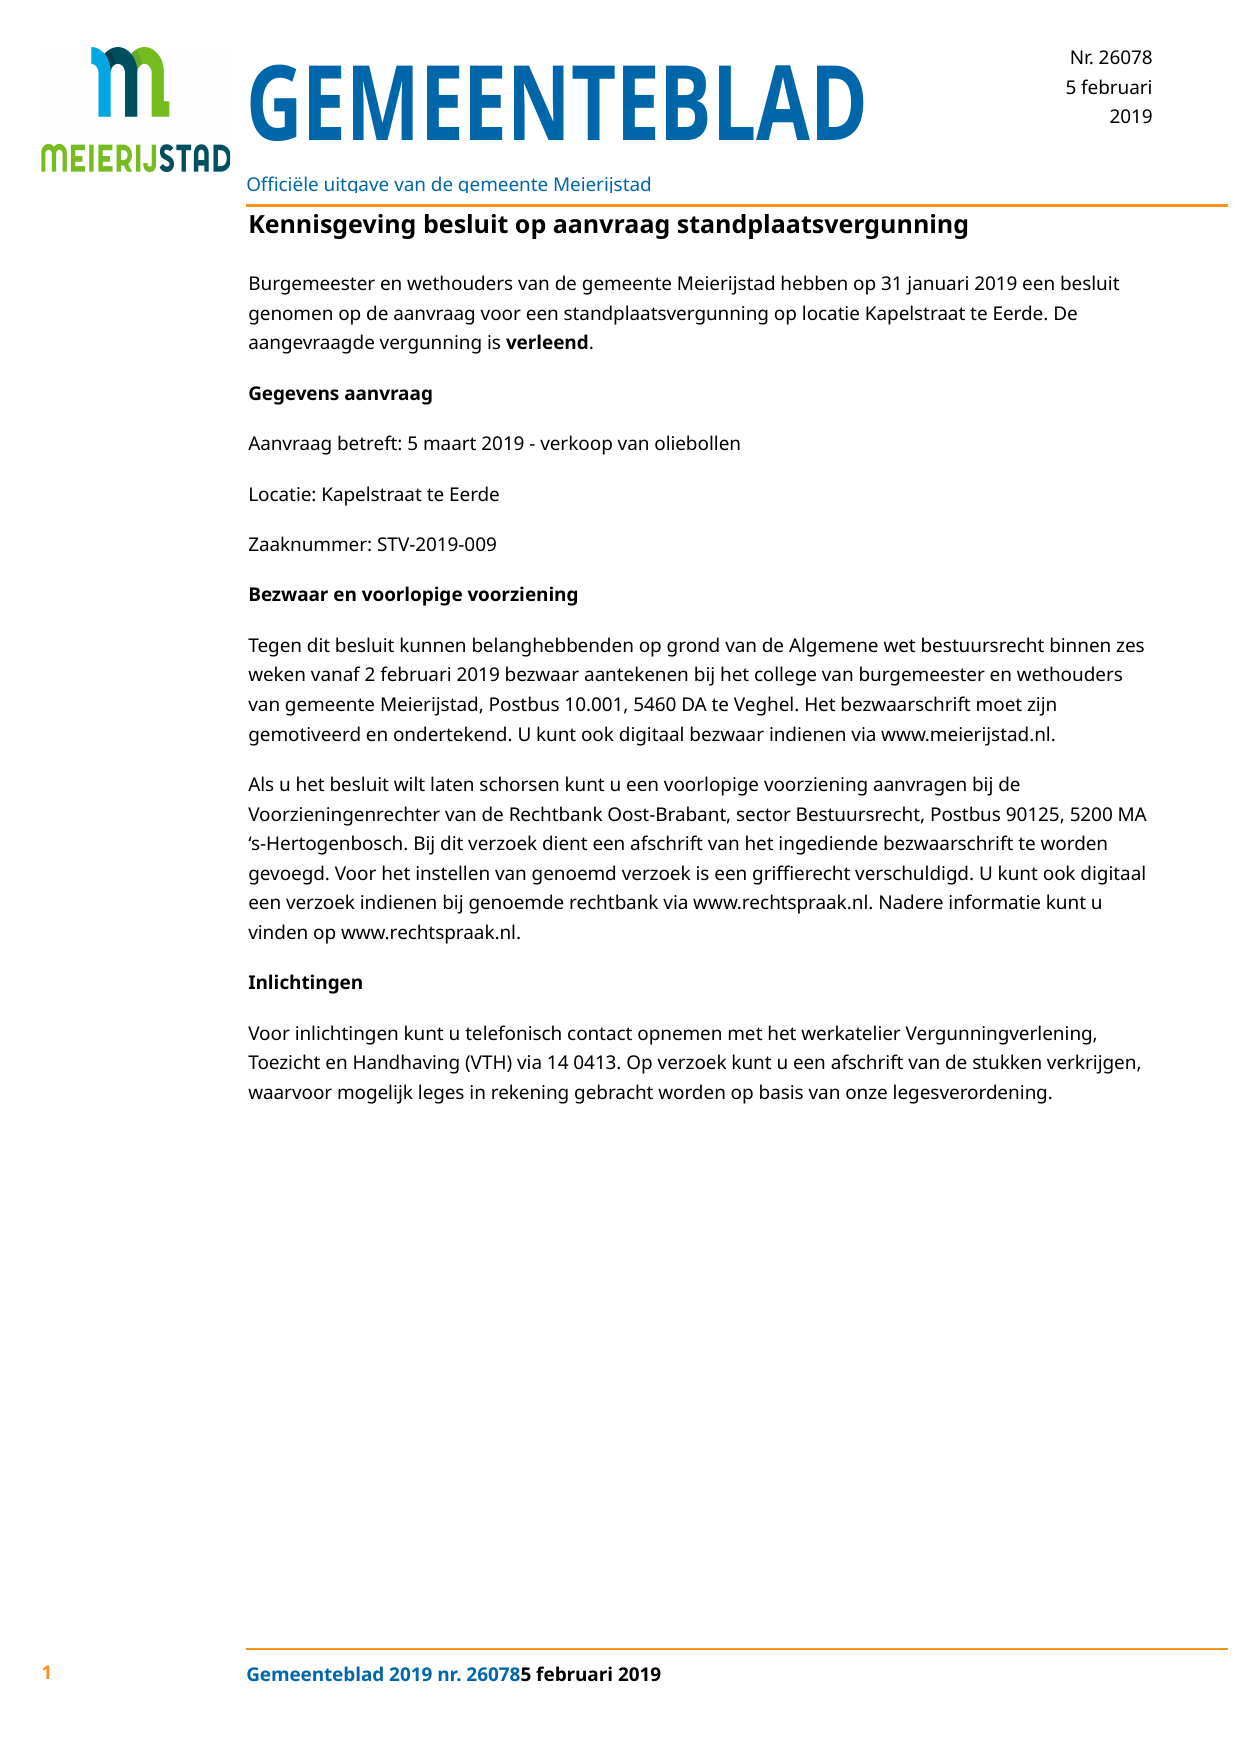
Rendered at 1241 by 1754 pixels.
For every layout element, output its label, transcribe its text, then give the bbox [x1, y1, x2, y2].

text Gegevens aanvraag [248, 380, 1152, 406]
picture [41, 47, 231, 172]
text Burgemeester en wethouders van de gemeente Meierijstad hebben op 31 januari 2019 een besluit genomen op de aanvraag voor een standplaatsvergunning op locatie Kapelstraat te Eerde. De aangevraagde vergunning is verleend. [248, 270, 1152, 355]
text Tegen dit besluit kunnen belanghebbenden op grond van de Algemene wet bestuursrecht binnen zes weken vanaf 2 februari 2019 bezwaar aantekenen bij het college van burgemeester en wethouders van gemeente Meierijstad, Postbus 10.001, 5460 DA te Veghel. Het bezwaarschrift moet zijn gemotiveerd en ondertekend. U kunt ook digitaal bezwaar indienen via www.meierijstad.nl. [248, 632, 1152, 746]
text Kennisgeving besluit op aanvraag standplaatsvergunning [248, 207, 1152, 241]
text Locatie: Kapelstraat te Eerde [248, 481, 1152, 506]
text Bezwaar en voorlopige voorziening [248, 582, 1152, 607]
text Zaaknummer: STV-2019-009 [248, 531, 1152, 557]
text Als u het besluit wilt laten schorsen kunt u een voorlopige voorziening aanvragen bij de Voorzieningenrechter van de Rechtbank Oost-Brabant, sector Bestuursrecht, Postbus 90125, 5200 MA ‘s-Hertogenbosch. Bij dit verzoek dient een afschrift van het ingediende bezwaarschrift te worden gevoegd. Voor het instellen van genoemd verzoek is een griffierecht verschuldigd. U kunt ook digitaal een verzoek indienen bij genoemde rechtbank via www.rechtspraak.nl. Nadere informatie kunt u vinden op www.rechtspraak.nl. [248, 771, 1152, 945]
text Inlichtingen [248, 969, 1152, 995]
text Aanvraag betreft: 5 maart 2019 - verkoop van oliebollen [248, 430, 1152, 456]
text Voor inlichtingen kunt u telefonisch contact opnemen met het werkatelier Vergunningverlening, Toezicht en Handhaving (VTH) via 14 0413. Op verzoek kunt u een afschrift van de stukken verkrijgen, waarvoor mogelijk leges in rekening gebracht worden op basis van onze legesverordening. [248, 1020, 1152, 1105]
